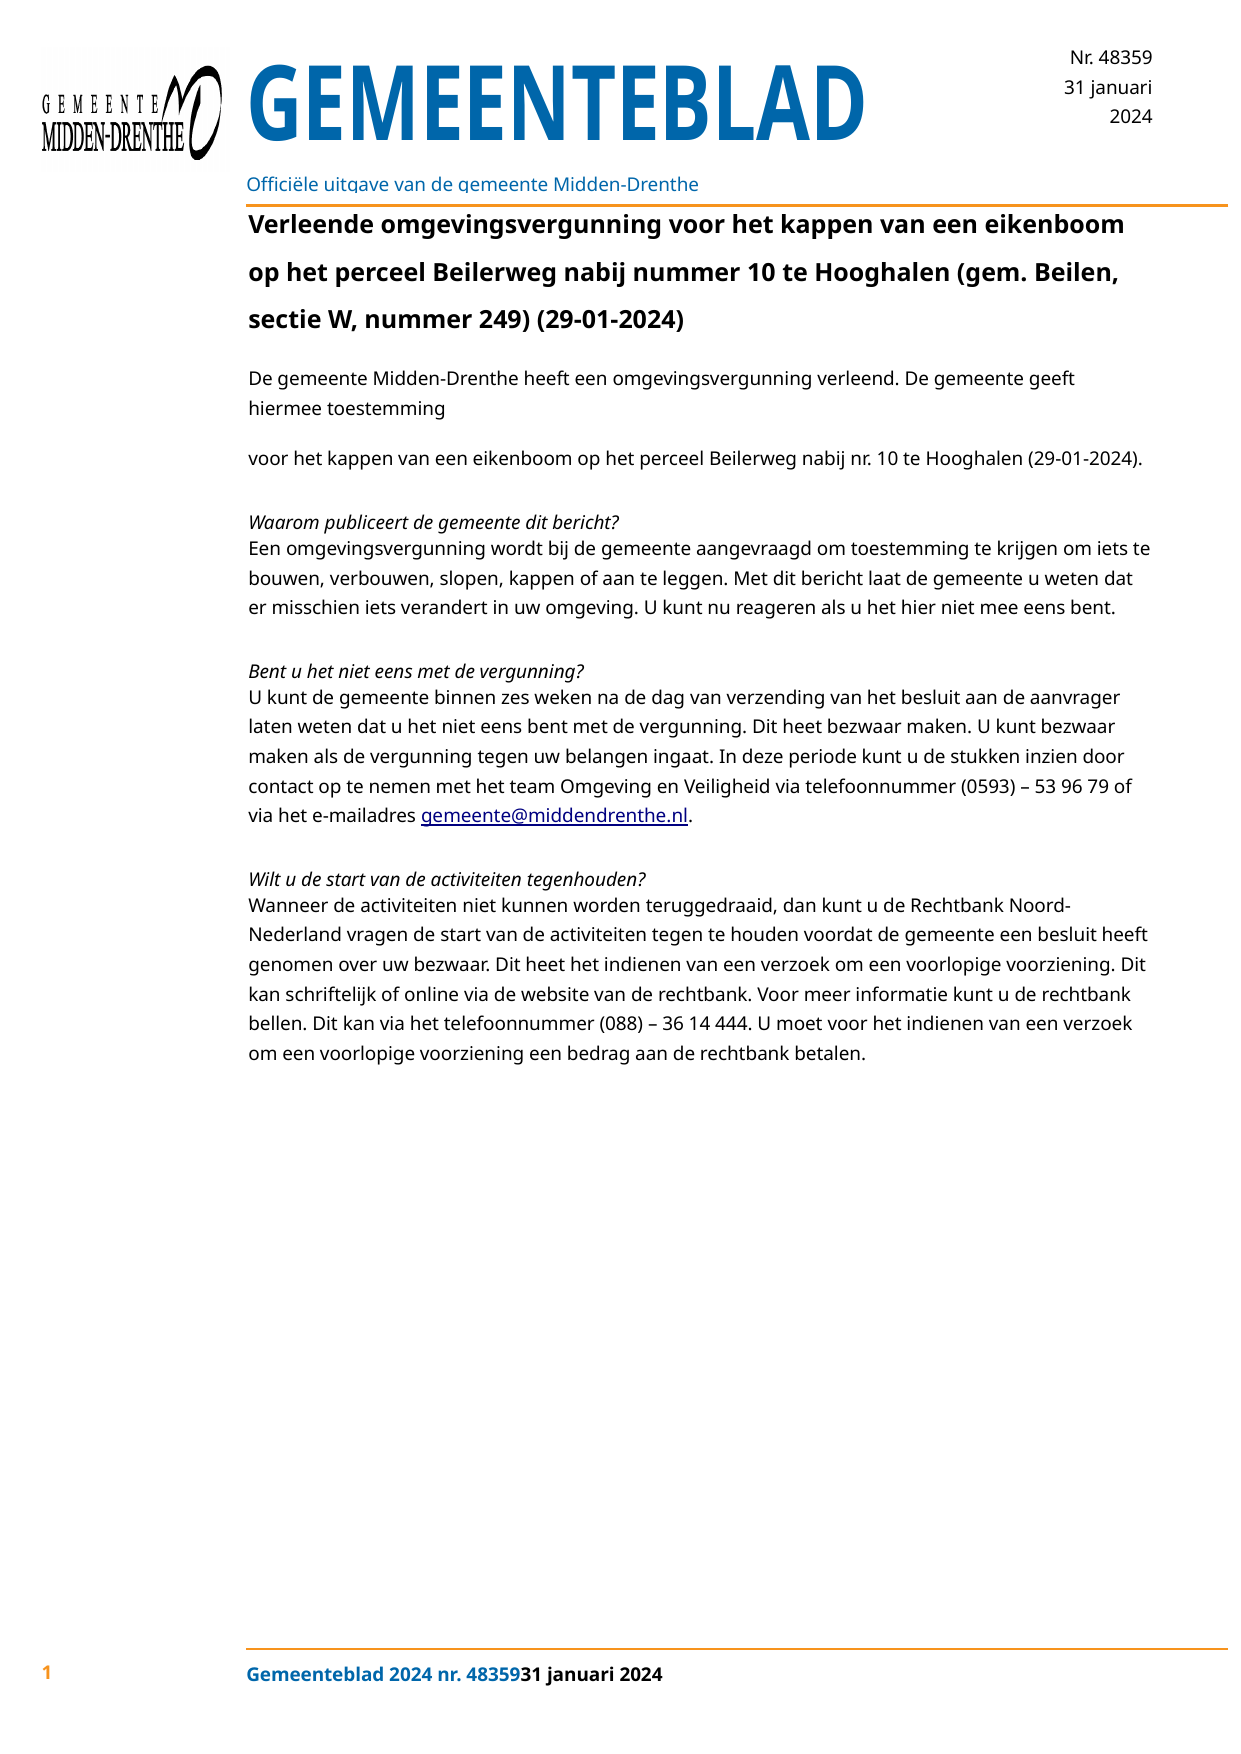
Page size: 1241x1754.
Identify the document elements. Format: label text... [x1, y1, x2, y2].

text Wilt u de start van de activiteiten tegenhouden? [248, 866, 1152, 892]
text De gemeente Midden-Drenthe heeft een omgevingsvergunning verleend. De gemeente geeft hiermee toestemming [248, 366, 1152, 421]
text Bent u het niet eens met de vergunning? [248, 658, 1152, 684]
text voor het kappen van een eikenboom op het perceel Beilerweg nabij nr. 10 te Hooghalen (29-01-2024). [248, 446, 1152, 471]
text Een omgevingsvergunning wordt bij de gemeente aangevraagd om toestemming te krijgen om iets te bouwen, verbouwen, slopen, kappen of aan te leggen. Met dit bericht laat de gemeente u weten dat er misschien iets verandert in uw omgeving. U kunt nu reageren als u het hier niet mee eens bent. [248, 535, 1152, 620]
picture [41, 47, 231, 172]
text U kunt de gemeente binnen zes weken na de dag van verzending van het besluit aan de aanvrager laten weten dat u het niet eens bent met de vergunning. Dit heet bezwaar maken. U kunt bezwaar maken als de vergunning tegen uw belangen ingaat. In deze periode kunt u de stukken inzien door contact op te nemen met het team Omgeving en Veiligheid via telefoonnummer (0593) – 53 96 79 of via het e-mailadres gemeente@middendrenthe.nl. [248, 684, 1152, 828]
text Verleende omgevingsvergunning voor het kappen van een eikenboom op het perceel Beilerweg nabij nummer 10 te Hooghalen (gem. Beilen, sectie W, nummer 249) (29-01-2024) [248, 207, 1152, 336]
text Waarom publiceert de gemeente dit bericht? [248, 509, 1152, 535]
text Wanneer de activiteiten niet kunnen worden teruggedraaid, dan kunt u de Rechtbank Noord-Nederland vragen de start van de activiteiten tegen te houden voordat de gemeente een besluit heeft genomen over uw bezwaar. Dit heet het indienen van een verzoek om een voorlopige voorziening. Dit kan schriftelijk of online via de website van de rechtbank. Voor meer informatie kunt u de rechtbank bellen. Dit kan via het telefoonnummer (088) – 36 14 444. U moet voor het indienen van een verzoek om een voorlopige voorziening een bedrag aan de rechtbank betalen. [248, 892, 1152, 1066]
